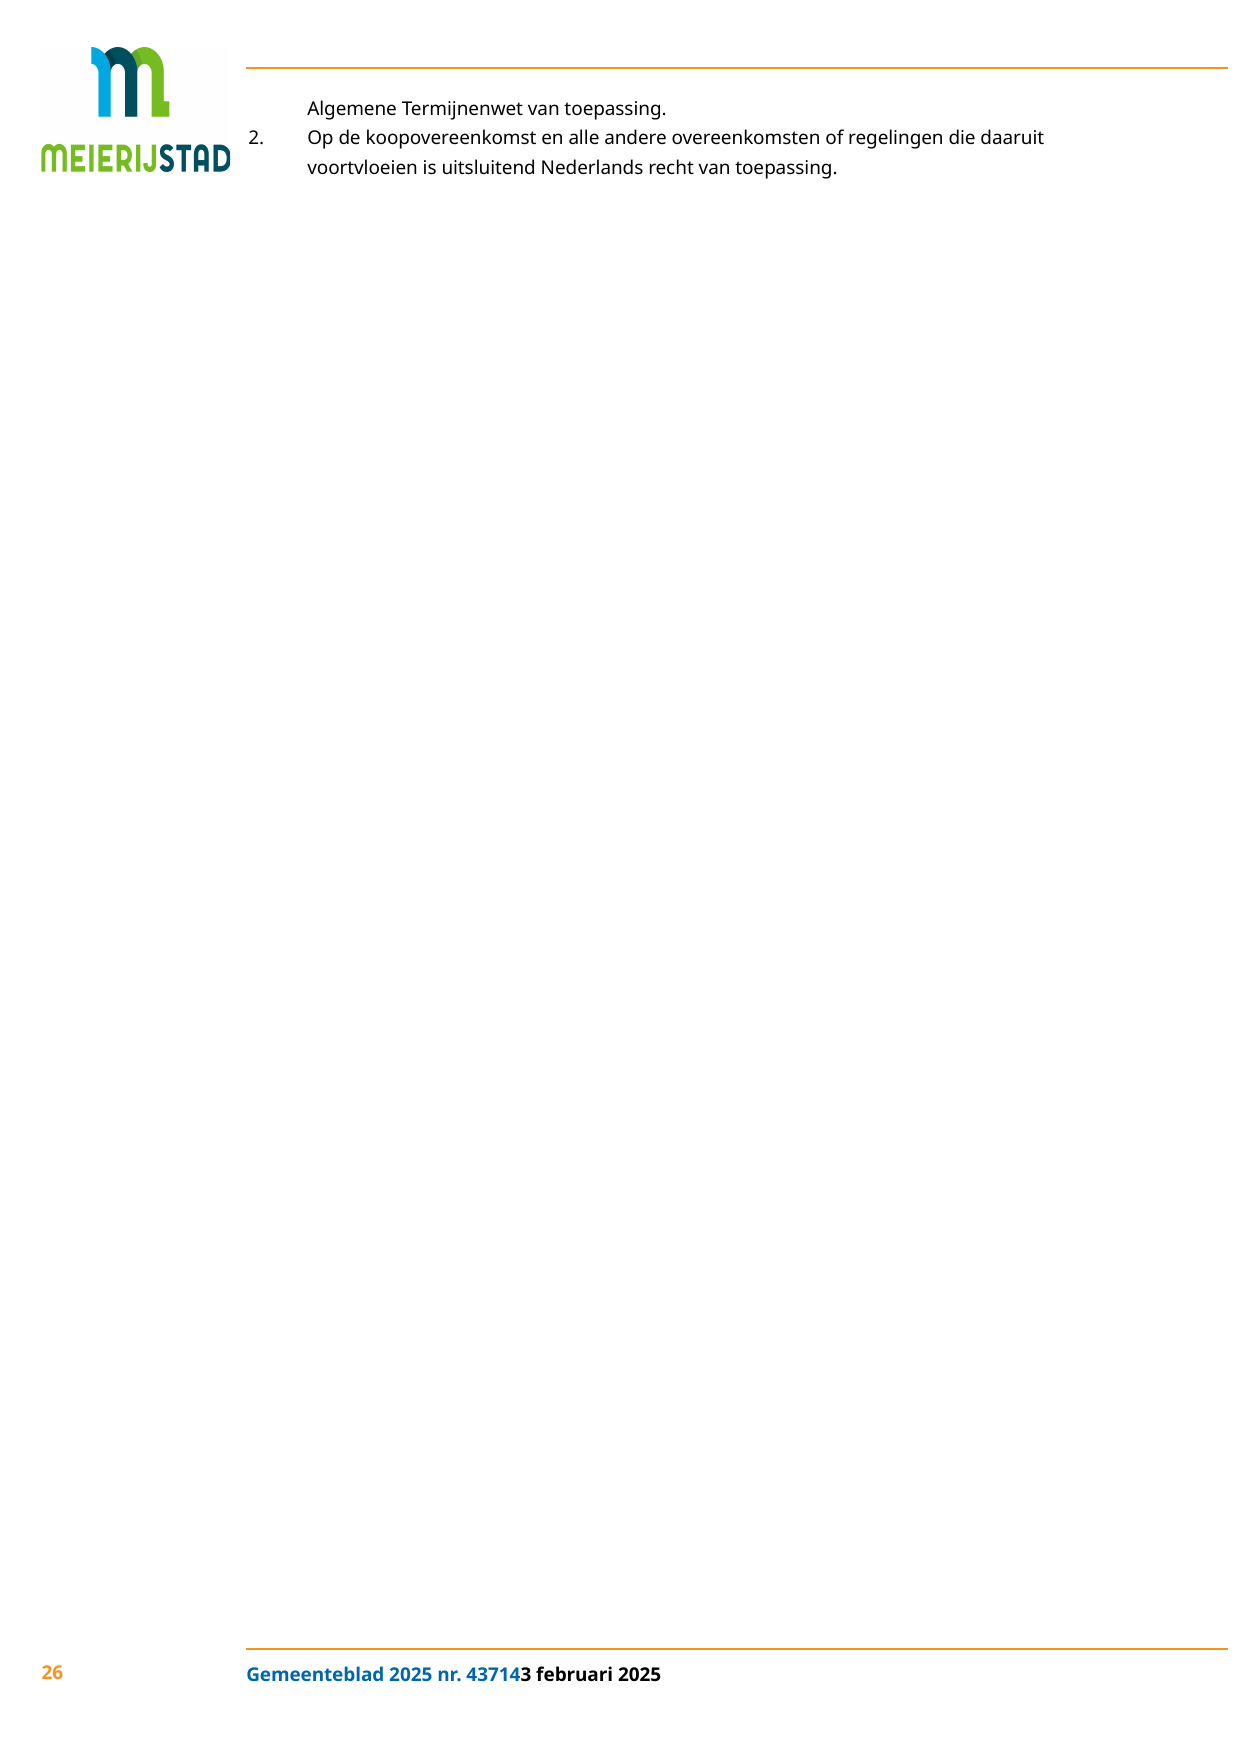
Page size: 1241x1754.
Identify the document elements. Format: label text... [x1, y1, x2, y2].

list Op de koopovereenkomst en alle andere overeenkomsten of regelingen die daaruit voortvloeien is uitsluitend Nederlands recht van toepassing. [248, 124, 1152, 180]
list Algemene Termijnenwet van toepassing. [248, 95, 1152, 121]
picture [41, 47, 231, 172]
